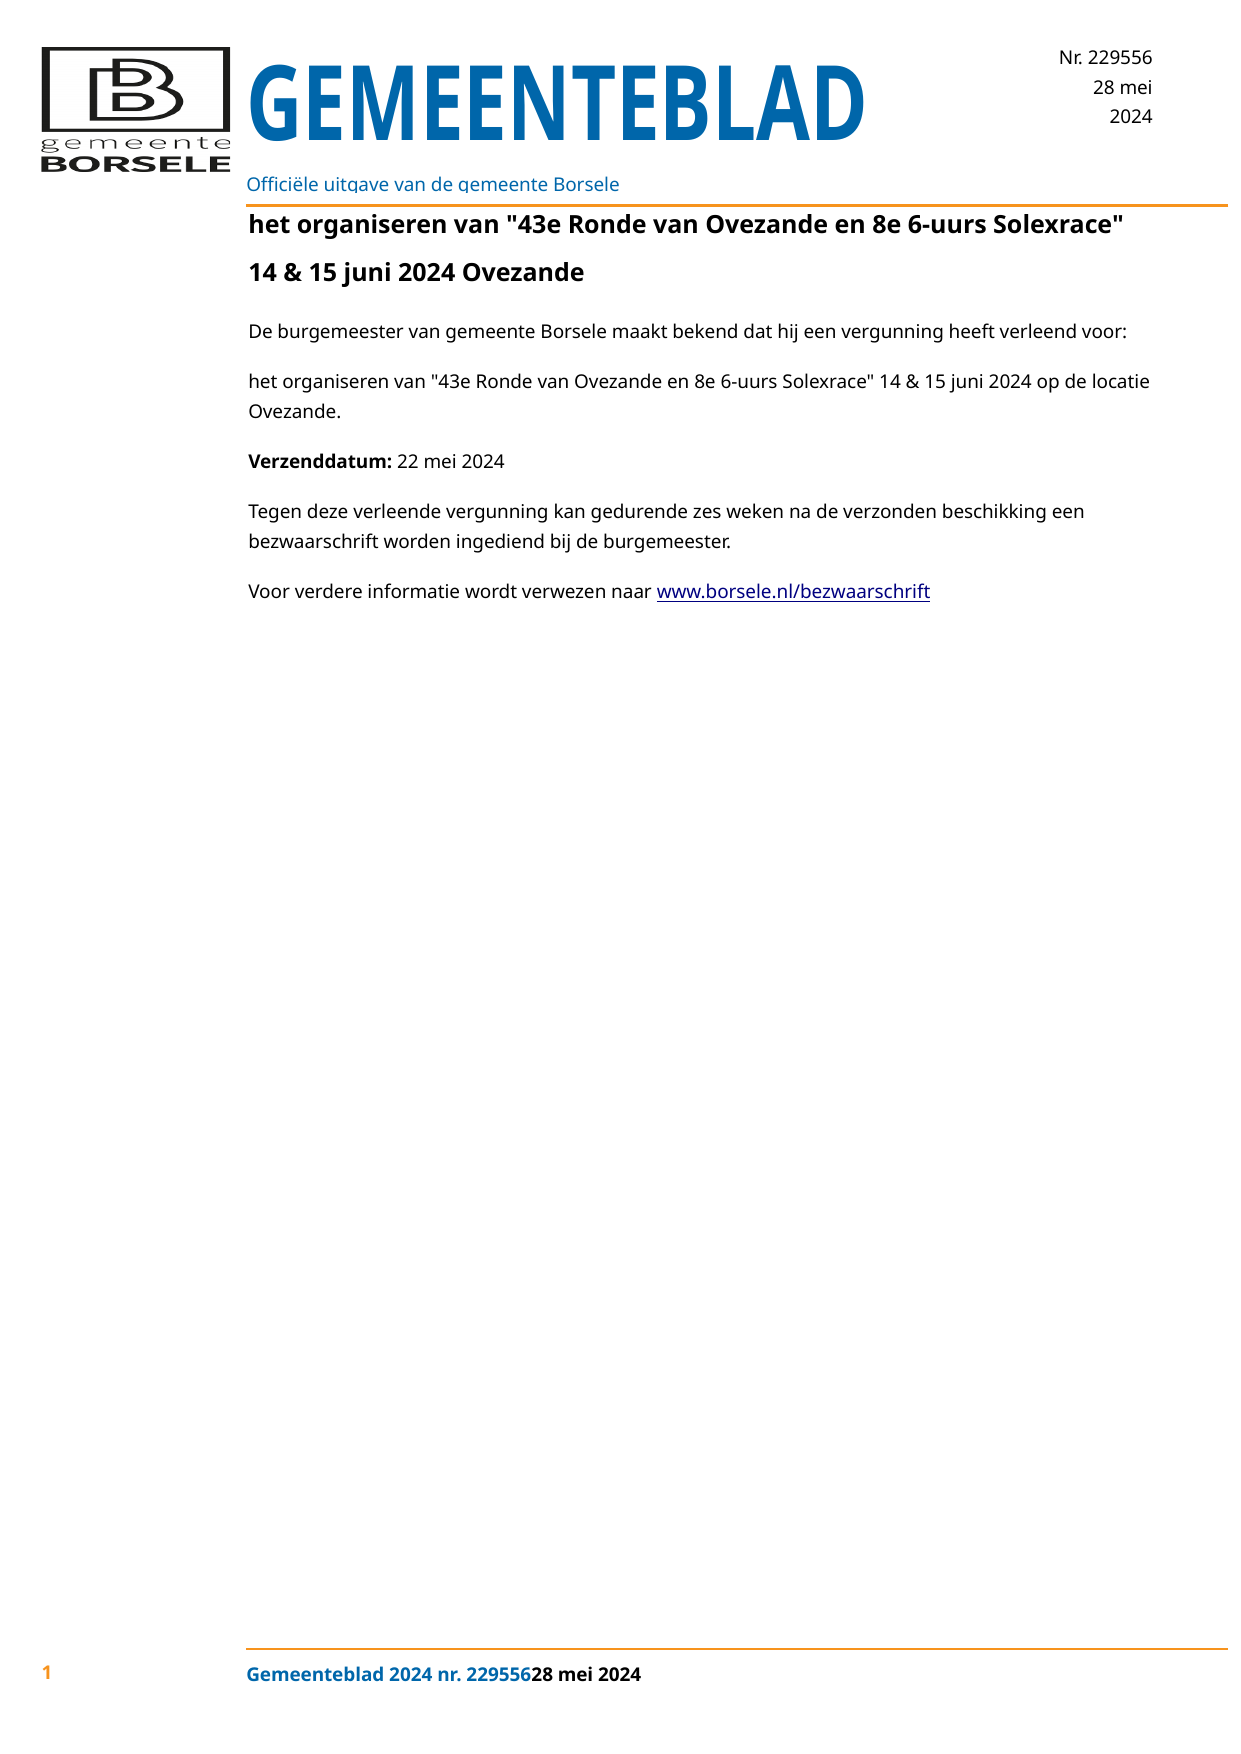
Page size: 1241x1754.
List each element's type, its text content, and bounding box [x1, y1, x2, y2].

text Voor verdere informatie wordt verwezen naar www.borsele.nl/bezwaarschrift [248, 579, 1152, 604]
text Verzenddatum: 22 mei 2024 [248, 448, 1152, 474]
text het organiseren van "43e Ronde van Ovezande en 8e 6-uurs Solexrace" 14 & 15 juni 2024 Ovezande [248, 207, 1152, 288]
text De burgemeester van gemeente Borsele maakt bekend dat hij een vergunning heeft verleend voor: [248, 318, 1152, 344]
text Tegen deze verleende vergunning kan gedurende zes weken na de verzonden beschikking een bezwaarschrift worden ingediend bij de burgemeester. [248, 499, 1152, 554]
text het organiseren van "43e Ronde van Ovezande en 8e 6-uurs Solexrace" 14 & 15 juni 2024 op de locatie Ovezande. [248, 368, 1152, 424]
picture [41, 47, 231, 172]
